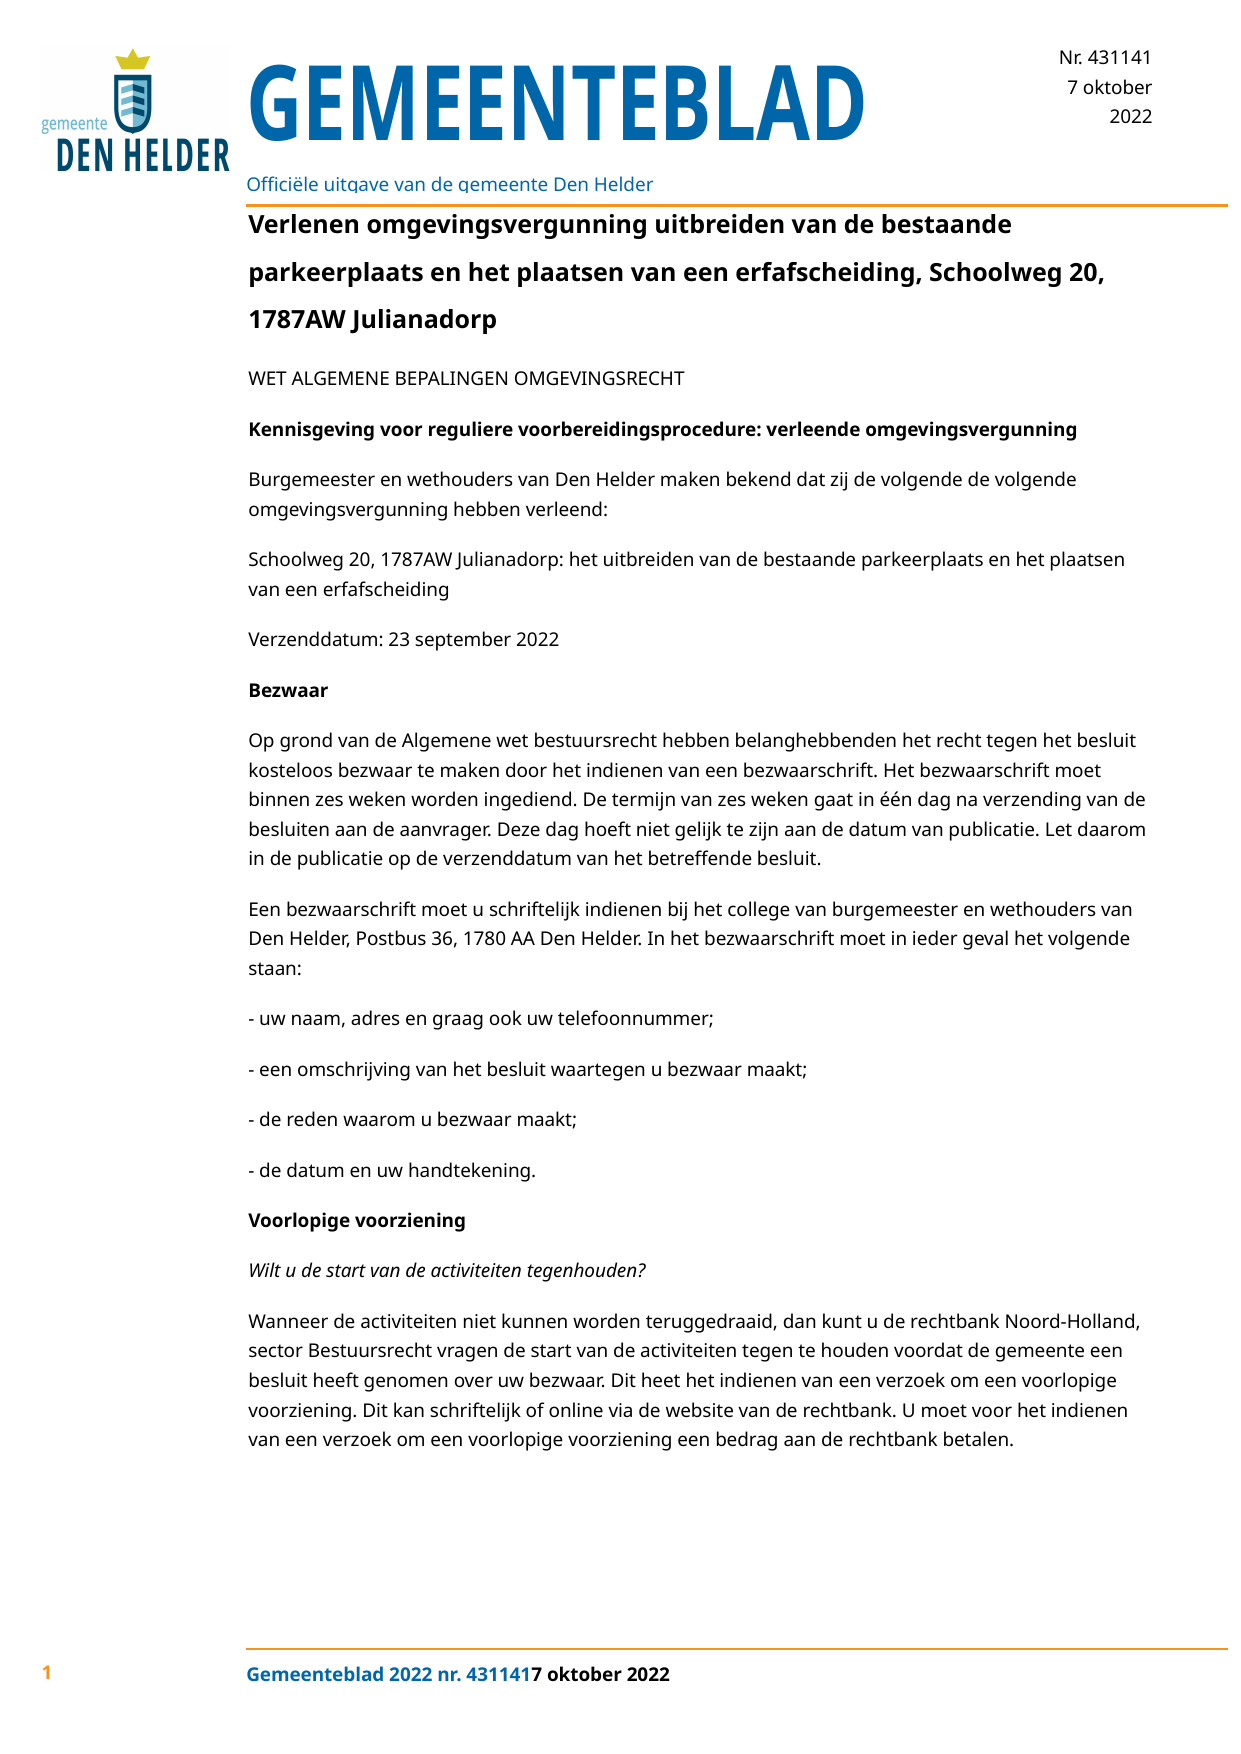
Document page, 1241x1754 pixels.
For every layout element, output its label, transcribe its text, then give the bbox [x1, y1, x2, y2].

text Schoolweg 20, 1787AW Julianadorp: het uitbreiden van de bestaande parkeerplaats en het plaatsen van een erfafscheiding [248, 546, 1152, 602]
text Op grond van de Algemene wet bestuursrecht hebben belanghebbenden het recht tegen het besluit kosteloos bezwaar te maken door het indienen van een bezwaarschrift. Het bezwaarschrift moet binnen zes weken worden ingediend. De termijn van zes weken gaat in één dag na verzending van de besluiten aan de aanvrager. Deze dag hoeft niet gelijk te zijn aan de datum van publicatie. Let daarom in de publicatie op de verzenddatum van het betreffende besluit. [248, 727, 1152, 871]
text Verzenddatum: 23 september 2022 [248, 626, 1152, 652]
text - een omschrijving van het besluit waartegen u bezwaar maakt; [248, 1056, 1152, 1082]
text Bezwaar [248, 677, 1152, 702]
text WET ALGEMENE BEPALINGEN OMGEVINGSRECHT [248, 366, 1152, 391]
text Wanneer de activiteiten niet kunnen worden teruggedraaid, dan kunt u de rechtbank Noord-Holland, sector Bestuursrecht vragen de start van de activiteiten tegen te houden voordat de gemeente een besluit heeft genomen over uw bezwaar. Dit heet het indienen van een verzoek om een voorlopige voorziening. Dit kan schriftelijk of online via de website van de rechtbank. U moet voor het indienen van een verzoek om een voorlopige voorziening een bedrag aan de rechtbank betalen. [248, 1308, 1152, 1452]
picture [41, 47, 231, 172]
text - de reden waarom u bezwaar maakt; [248, 1106, 1152, 1132]
text Wilt u de start van de activiteiten tegenhouden? [248, 1258, 1152, 1283]
picture [220, 160, 224, 172]
text - de datum en uw handtekening. [248, 1157, 1152, 1182]
text Verlenen omgevingsvergunning uitbreiden van de bestaande parkeerplaats en het plaatsen van een erfafscheiding, Schoolweg 20, 1787AW Julianadorp [248, 207, 1152, 336]
picture [130, 157, 135, 172]
text Voorlopige voorziening [248, 1207, 1152, 1233]
text Kennisgeving voor reguliere voorbereidingsprocedure: verleende omgevingsvergunning [248, 416, 1152, 442]
picture [63, 144, 68, 165]
picture [182, 144, 187, 165]
text - uw naam, adres en graag ook uw telefoonnummer; [248, 1006, 1152, 1031]
text Een bezwaarschrift moet u schriftelijk indienen bij het college van burgemeester en wethouders van Den Helder, Postbus 36, 1780 AA Den Helder. In het bezwaarschrift moet in ieder geval het volgende staan: [248, 896, 1152, 981]
text Burgemeester en wethouders van Den Helder maken bekend dat zij de volgende de volgende omgevingsvergunning hebben verleend: [248, 466, 1152, 522]
picture [100, 154, 106, 172]
